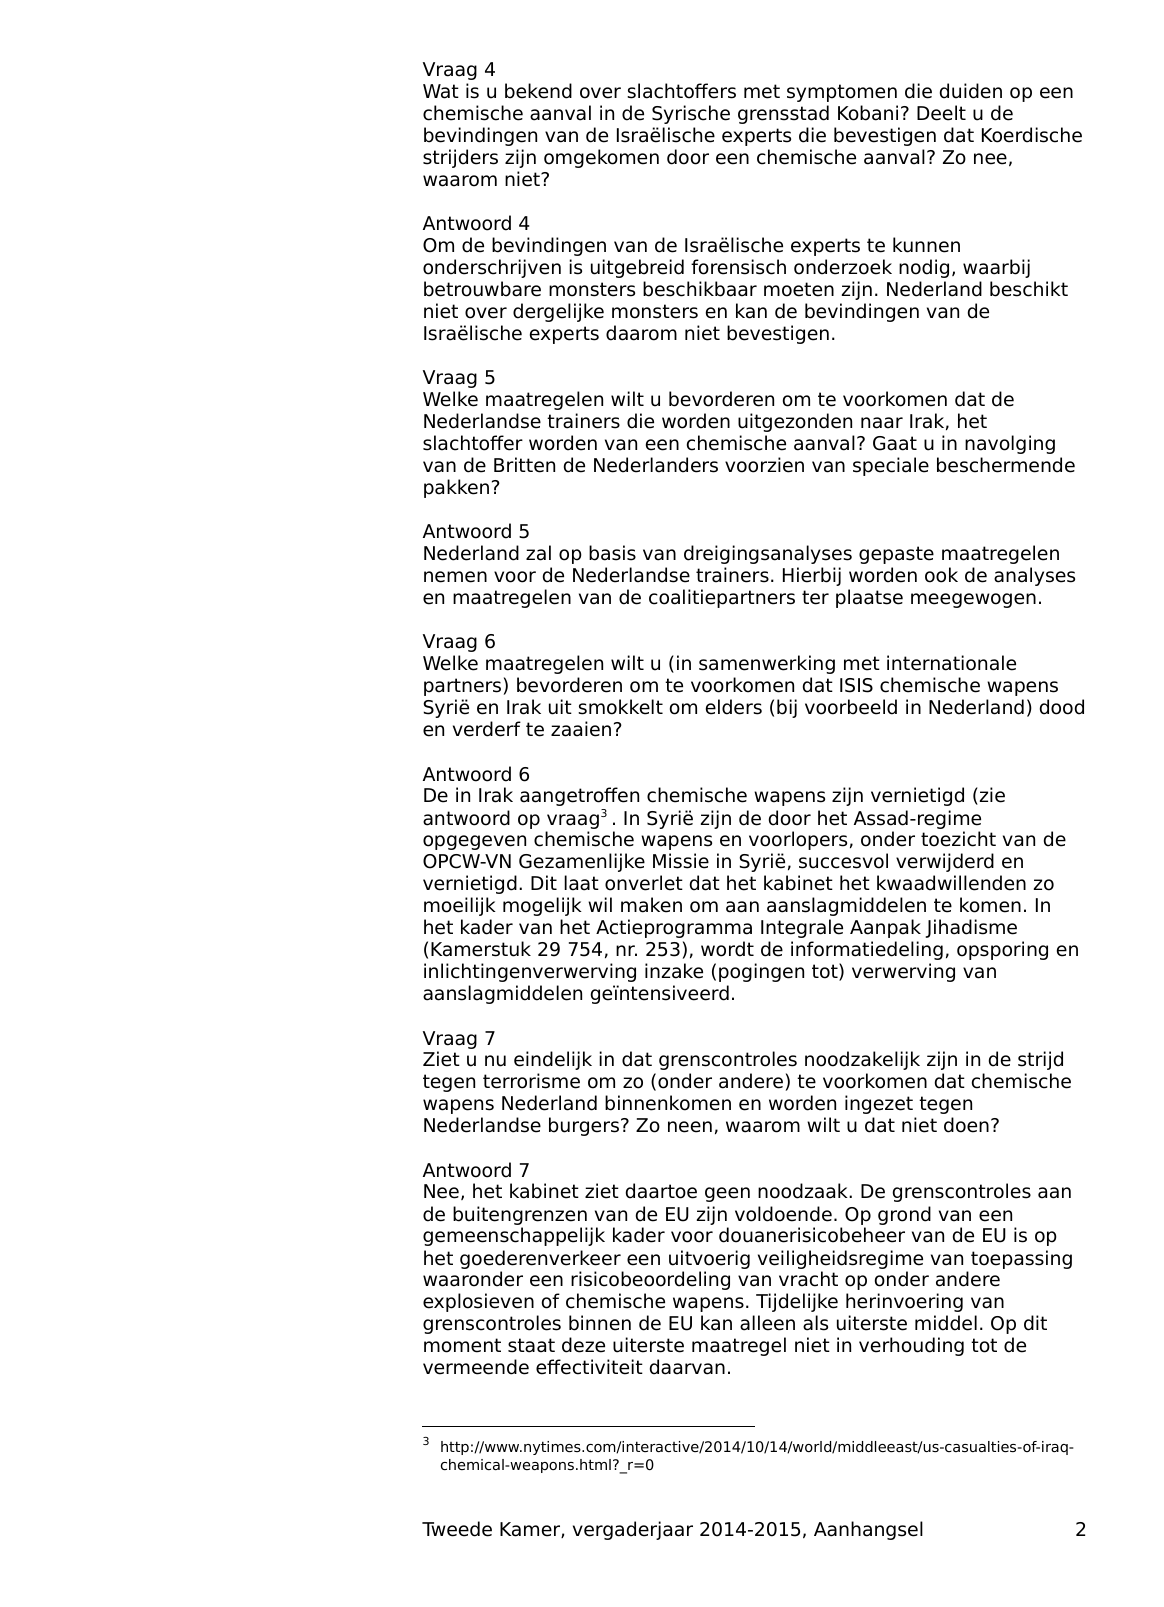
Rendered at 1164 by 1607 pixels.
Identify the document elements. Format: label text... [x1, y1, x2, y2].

text Antwoord 7 [422, 1159, 1087, 1181]
text Antwoord 6 [422, 763, 1087, 785]
text Welke maatregelen wilt u bevorderen om te voorkomen dat de Nederlandse trainers die worden uitgezonden naar Irak, het slachtoffer worden van een chemische aanval? Gaat u in navolging van de Britten de Nederlanders voorzien van speciale beschermende pakken? [422, 389, 1087, 499]
text Om de bevindingen van de Israëlische experts te kunnen onderschrijven is uitgebreid forensisch onderzoek nodig, waarbij betrouwbare monsters beschikbaar moeten zijn. Nederland beschikt niet over dergelijke monsters en kan de bevindingen van de Israëlische experts daarom niet bevestigen. [422, 235, 1087, 345]
text Wat is u bekend over slachtoffers met symptomen die duiden op een chemische aanval in de Syrische grensstad Kobani? Deelt u de bevindingen van de Israëlische experts die bevestigen dat Koerdische strijders zijn omgekomen door een chemische aanval? Zo nee, waarom niet? [422, 81, 1087, 191]
text Antwoord 4 [422, 213, 1087, 235]
text Welke maatregelen wilt u (in samenwerking met internationale partners) bevorderen om te voorkomen dat ISIS chemische wapens Syrië en Irak uit smokkelt om elders (bij voorbeeld in Nederland) dood en verderf te zaaien? [422, 653, 1087, 741]
text http://www.nytimes.com/interactive/2014/10/14/world/middleeast/us-casualties-of-iraq-chemical-weapons.html?_r=0 [422, 1435, 1087, 1474]
text Vraag 7 [422, 1027, 1087, 1049]
text Vraag 5 [422, 367, 1087, 389]
text Antwoord 5 [422, 521, 1087, 543]
text Ziet u nu eindelijk in dat grenscontroles noodzakelijk zijn in de strijd tegen terrorisme om zo (onder andere) te voorkomen dat chemische wapens Nederland binnenkomen en worden ingezet tegen Nederlandse burgers? Zo neen, waarom wilt u dat niet doen? [422, 1049, 1087, 1137]
text Nederland zal op basis van dreigingsanalyses gepaste maatregelen nemen voor de Nederlandse trainers. Hierbij worden ook de analyses en maatregelen van de coalitiepartners ter plaatse meegewogen. [422, 543, 1087, 609]
text Nee, het kabinet ziet daartoe geen noodzaak. De grenscontroles aan de buitengrenzen van de EU zijn voldoende. Op grond van een gemeenschappelijk kader voor douanerisicobeheer van de EU is op het goederenverkeer een uitvoerig veiligheidsregime van toepassing waaronder een risicobeoordeling van vracht op onder andere explosieven of chemische wapens. Tijdelijke herinvoering van grenscontroles binnen de EU kan alleen als uiterste middel. Op dit moment staat deze uiterste maatregel niet in verhouding tot de vermeende effectiviteit daarvan. [422, 1181, 1087, 1379]
text Vraag 6 [422, 631, 1087, 653]
text De in Irak aangetroffen chemische wapens zijn vernietigd (zie antwoord op vraag. In Syrië zijn de door het Assad-regime opgegeven chemische wapens en voorlopers, onder toezicht van de OPCW-VN Gezamenlijke Missie in Syrië, succesvol verwijderd en vernietigd. Dit laat onverlet dat het kabinet het kwaadwillenden zo moeilijk mogelijk wil maken om aan aanslagmiddelen te komen. In het kader van het Actieprogramma Integrale Aanpak Jihadisme (Kamerstuk 29 754, nr. 253), wordt de informatiedeling, opsporing en inlichtingenverwerving inzake (pogingen tot) verwerving van aanslagmiddelen geïntensiveerd. [422, 785, 1087, 1005]
text Vraag 4 [422, 59, 1087, 81]
